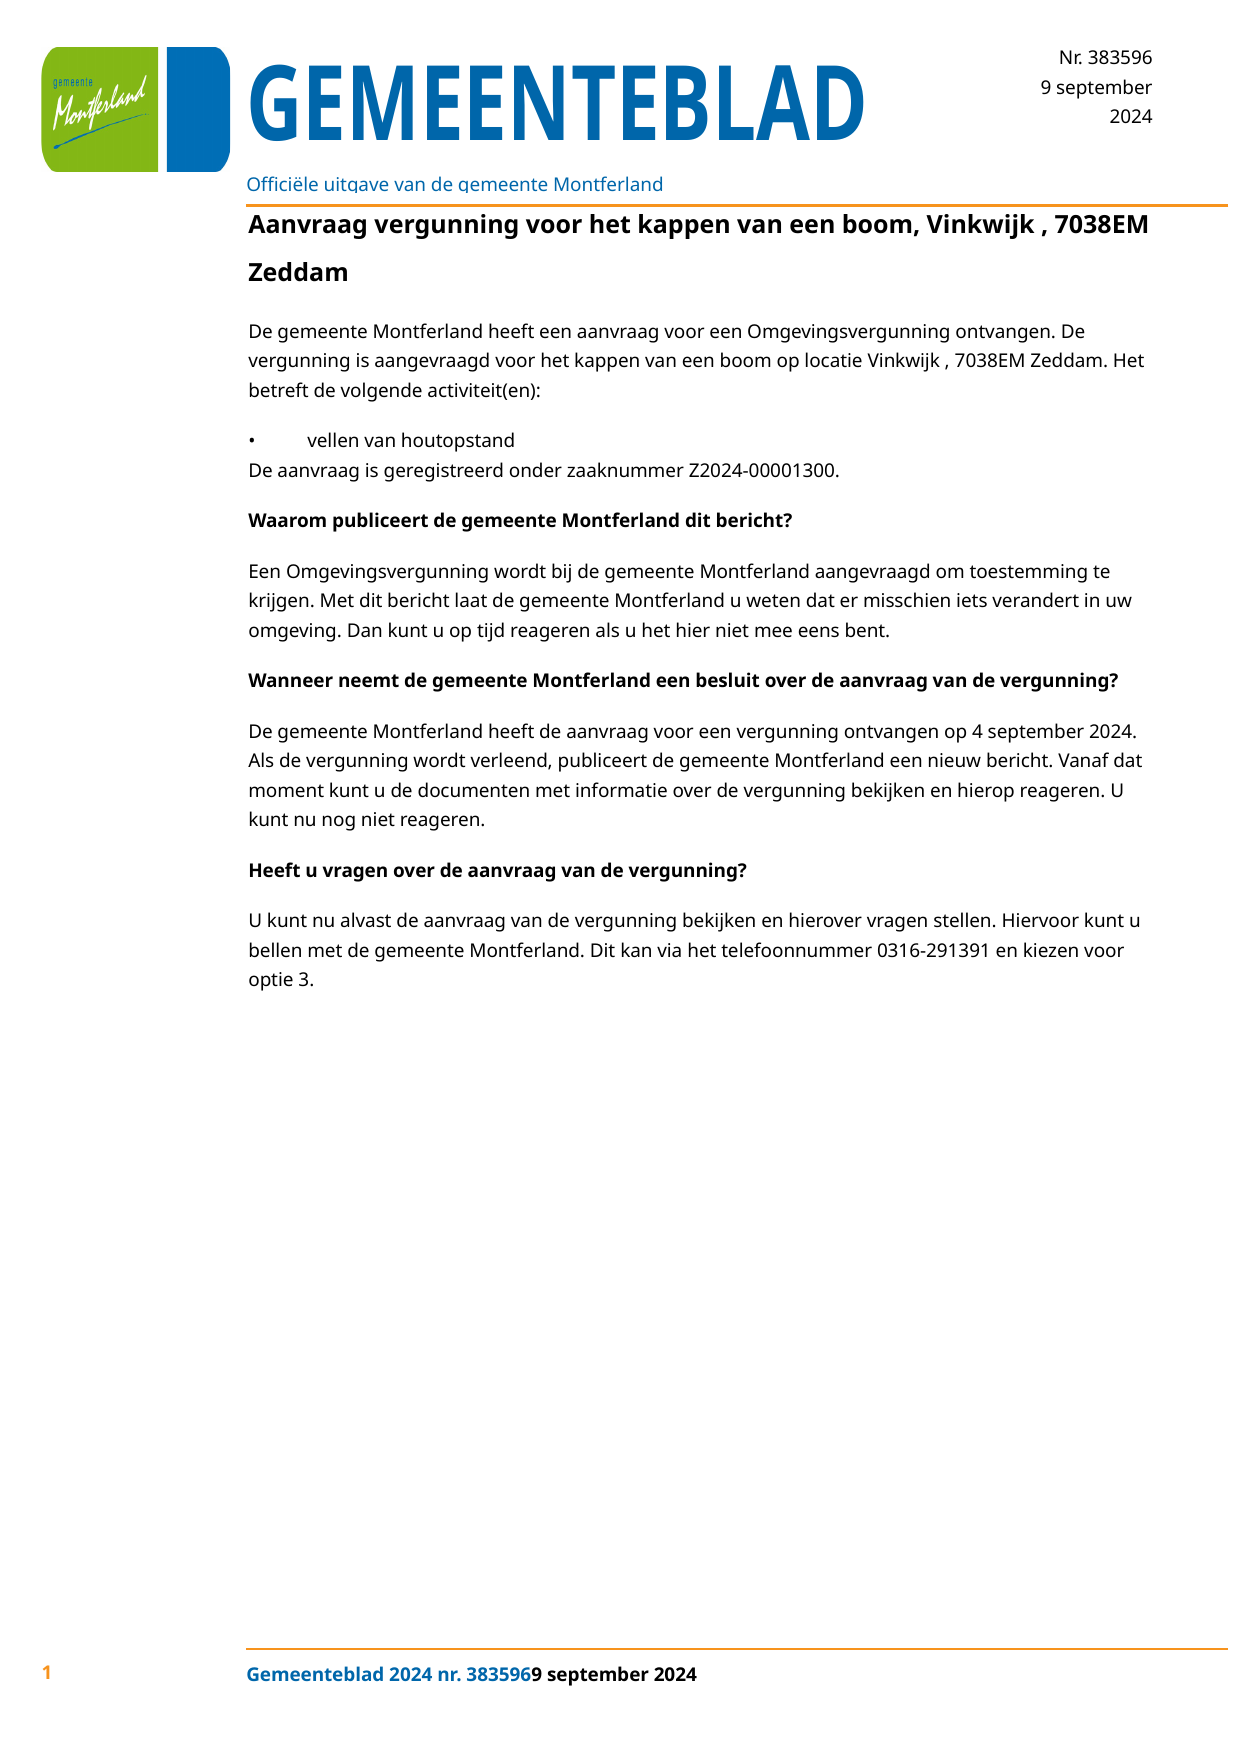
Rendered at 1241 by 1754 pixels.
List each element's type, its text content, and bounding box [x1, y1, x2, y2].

text U kunt nu alvast de aanvraag van de vergunning bekijken en hierover vragen stellen. Hiervoor kunt u bellen met de gemeente Montferland. Dit kan via het telefoonnummer 0316-291391 en kiezen voor optie 3. [248, 907, 1152, 992]
text De gemeente Montferland heeft de aanvraag voor een vergunning ontvangen op 4 september 2024. Als de vergunning wordt verleend, publiceert de gemeente Montferland een nieuw bericht. Vanaf dat moment kunt u de documenten met informatie over de vergunning bekijken en hierop reageren. U kunt nu nog niet reageren. [248, 718, 1152, 832]
text Wanneer neemt de gemeente Montferland een besluit over de aanvraag van de vergunning? [248, 667, 1152, 693]
text Een Omgevingsvergunning wordt bij de gemeente Montferland aangevraagd om toestemming te krijgen. Met dit bericht laat de gemeente Montferland u weten dat er misschien iets verandert in uw omgeving. Dan kunt u op tijd reageren als u het hier niet mee eens bent. [248, 558, 1152, 643]
text De gemeente Montferland heeft een aanvraag voor een Omgevingsvergunning ontvangen. De vergunning is aangevraagd voor het kappen van een boom op locatie Vinkwijk , 7038EM Zeddam. Het betreft de volgende activiteit(en): [248, 318, 1152, 403]
text Heeft u vragen over de aanvraag van de vergunning? [248, 857, 1152, 883]
text Aanvraag vergunning voor het kappen van een boom, Vinkwijk , 7038EM Zeddam [248, 207, 1152, 288]
text De aanvraag is geregistreerd onder zaaknummer Z2024-00001300. [248, 457, 1152, 483]
picture [41, 47, 231, 172]
text Waarom publiceert de gemeente Montferland dit bericht? [248, 507, 1152, 533]
list vellen van houtopstand [248, 427, 1152, 453]
